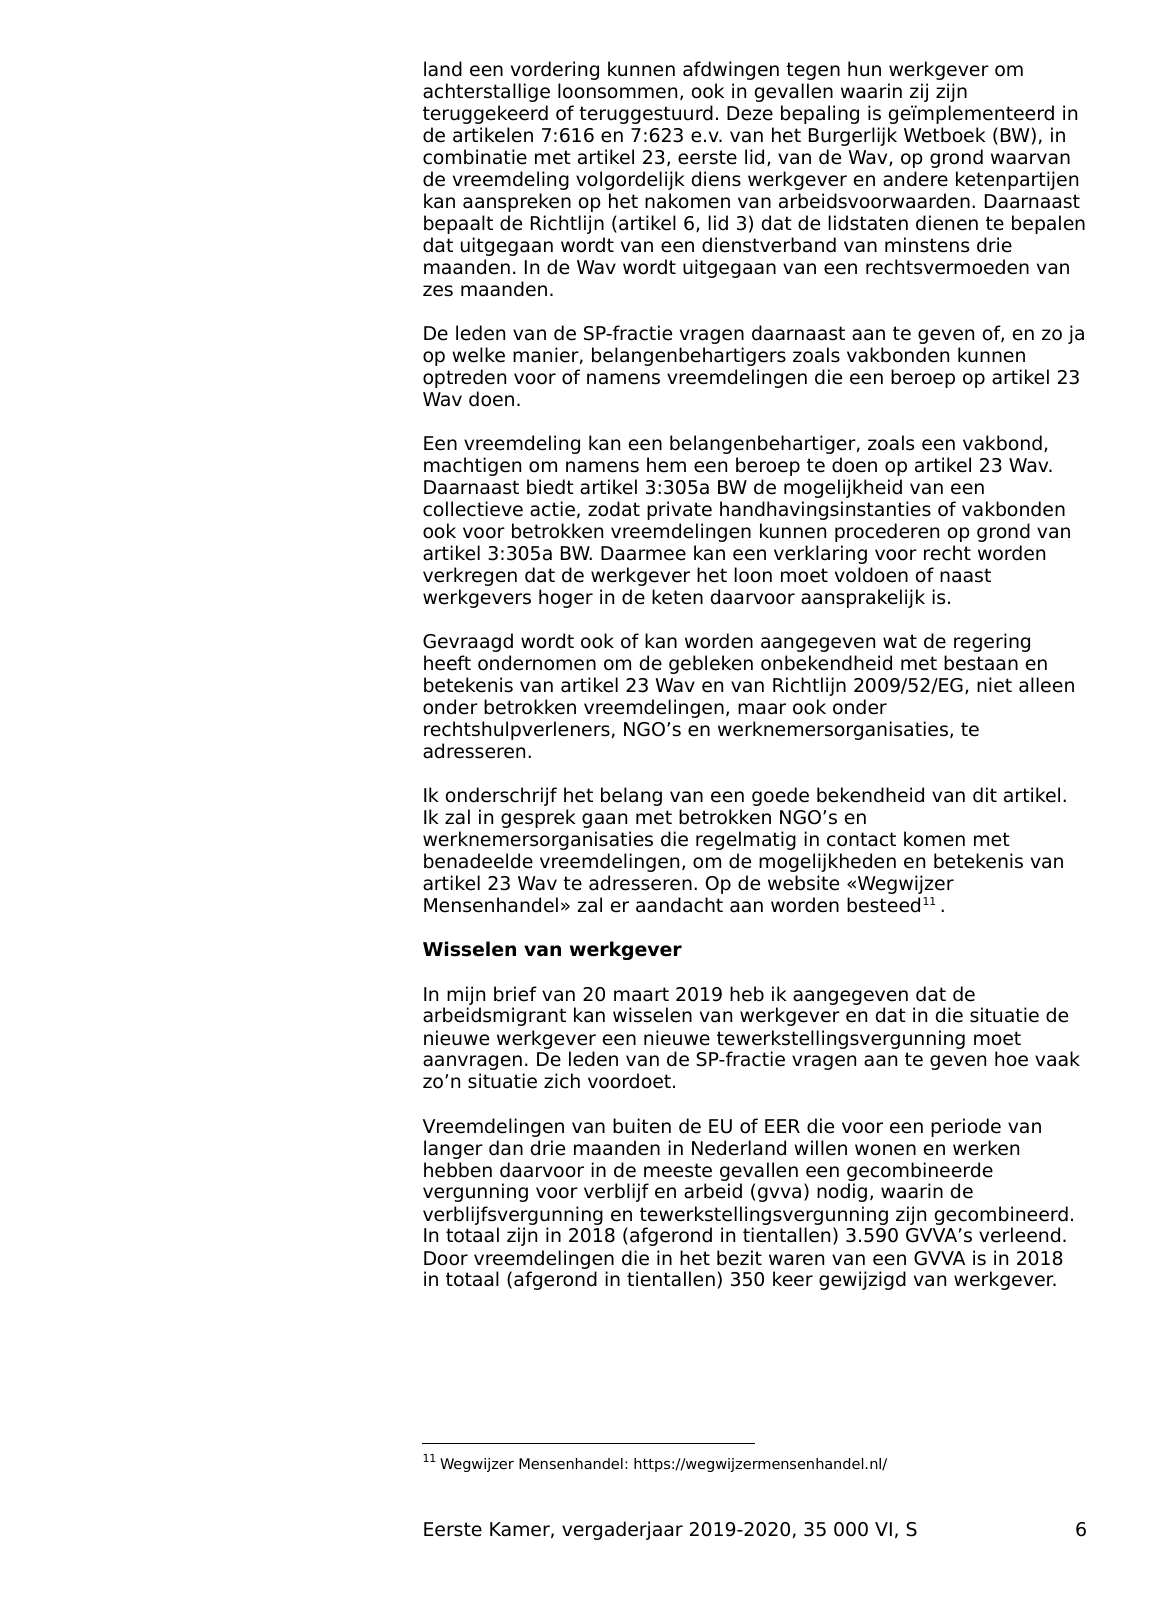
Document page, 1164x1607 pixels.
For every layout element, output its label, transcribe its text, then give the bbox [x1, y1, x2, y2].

text Ik onderschrijf het belang van een goede bekendheid van dit artikel. Ik zal in gesprek gaan met betrokken NGO’s en werknemersorganisaties die regelmatig in contact komen met benadeelde vreemdelingen, om de mogelijkheden en betekenis van artikel 23 Wav te adresseren. Op de website «Wegwijzer Mensenhandel» zal er aandacht aan worden besteed. [422, 785, 1087, 917]
text land een vordering kunnen afdwingen tegen hun werkgever om achterstallige loonsommen, ook in gevallen waarin zij zijn teruggekeerd of teruggestuurd. Deze bepaling is geïmplementeerd in de artikelen 7:616 en 7:623 e.v. van het Burgerlijk Wetboek (BW), in combinatie met artikel 23, eerste lid, van de Wav, op grond waarvan de vreemdeling volgordelijk diens werkgever en andere ketenpartijen kan aanspreken op het nakomen van arbeidsvoorwaarden. Daarnaast bepaalt de Richtlijn (artikel 6, lid 3) dat de lidstaten dienen te bepalen dat uitgegaan wordt van een dienstverband van minstens drie maanden. In de Wav wordt uitgegaan van een rechtsvermoeden van zes maanden. [422, 59, 1087, 301]
text De leden van de SP-fractie vragen daarnaast aan te geven of, en zo ja op welke manier, belangenbehartigers zoals vakbonden kunnen optreden voor of namens vreemdelingen die een beroep op artikel 23 Wav doen. [422, 323, 1087, 411]
text Wegwijzer Mensenhandel: https://wegwijzermensenhandel.nl/ [422, 1452, 1087, 1474]
subtitle Wisselen van werkgever [422, 939, 1087, 961]
text Gevraagd wordt ook of kan worden aangegeven wat de regering heeft ondernomen om de gebleken onbekendheid met bestaan en betekenis van artikel 23 Wav en van Richtlijn 2009/52/EG, niet alleen onder betrokken vreemdelingen, maar ook onder rechtshulpverleners, NGO’s en werknemersorganisaties, te adresseren. [422, 631, 1087, 763]
text Een vreemdeling kan een belangenbehartiger, zoals een vakbond, machtigen om namens hem een beroep te doen op artikel 23 Wav. Daarnaast biedt artikel 3:305a BW de mogelijkheid van een collectieve actie, zodat private handhavingsinstanties of vakbonden ook voor betrokken vreemdelingen kunnen procederen op grond van artikel 3:305a BW. Daarmee kan een verklaring voor recht worden verkregen dat de werkgever het loon moet voldoen of naast werkgevers hoger in de keten daarvoor aansprakelijk is. [422, 433, 1087, 609]
text In mijn brief van 20 maart 2019 heb ik aangegeven dat de arbeidsmigrant kan wisselen van werkgever en dat in die situatie de nieuwe werkgever een nieuwe tewerkstellingsvergunning moet aanvragen. De leden van de SP-fractie vragen aan te geven hoe vaak zo’n situatie zich voordoet. [422, 983, 1087, 1093]
text Vreemdelingen van buiten de EU of EER die voor een periode van langer dan drie maanden in Nederland willen wonen en werken hebben daarvoor in de meeste gevallen een gecombineerde vergunning voor verblijf en arbeid (gvva) nodig, waarin de verblijfsvergunning en tewerkstellingsvergunning zijn gecombineerd. In totaal zijn in 2018 (afgerond in tientallen) 3.590 GVVA’s verleend. Door vreemdelingen die in het bezit waren van een GVVA is in 2018 in totaal (afgerond in tientallen) 350 keer gewijzigd van werkgever. [422, 1116, 1087, 1291]
